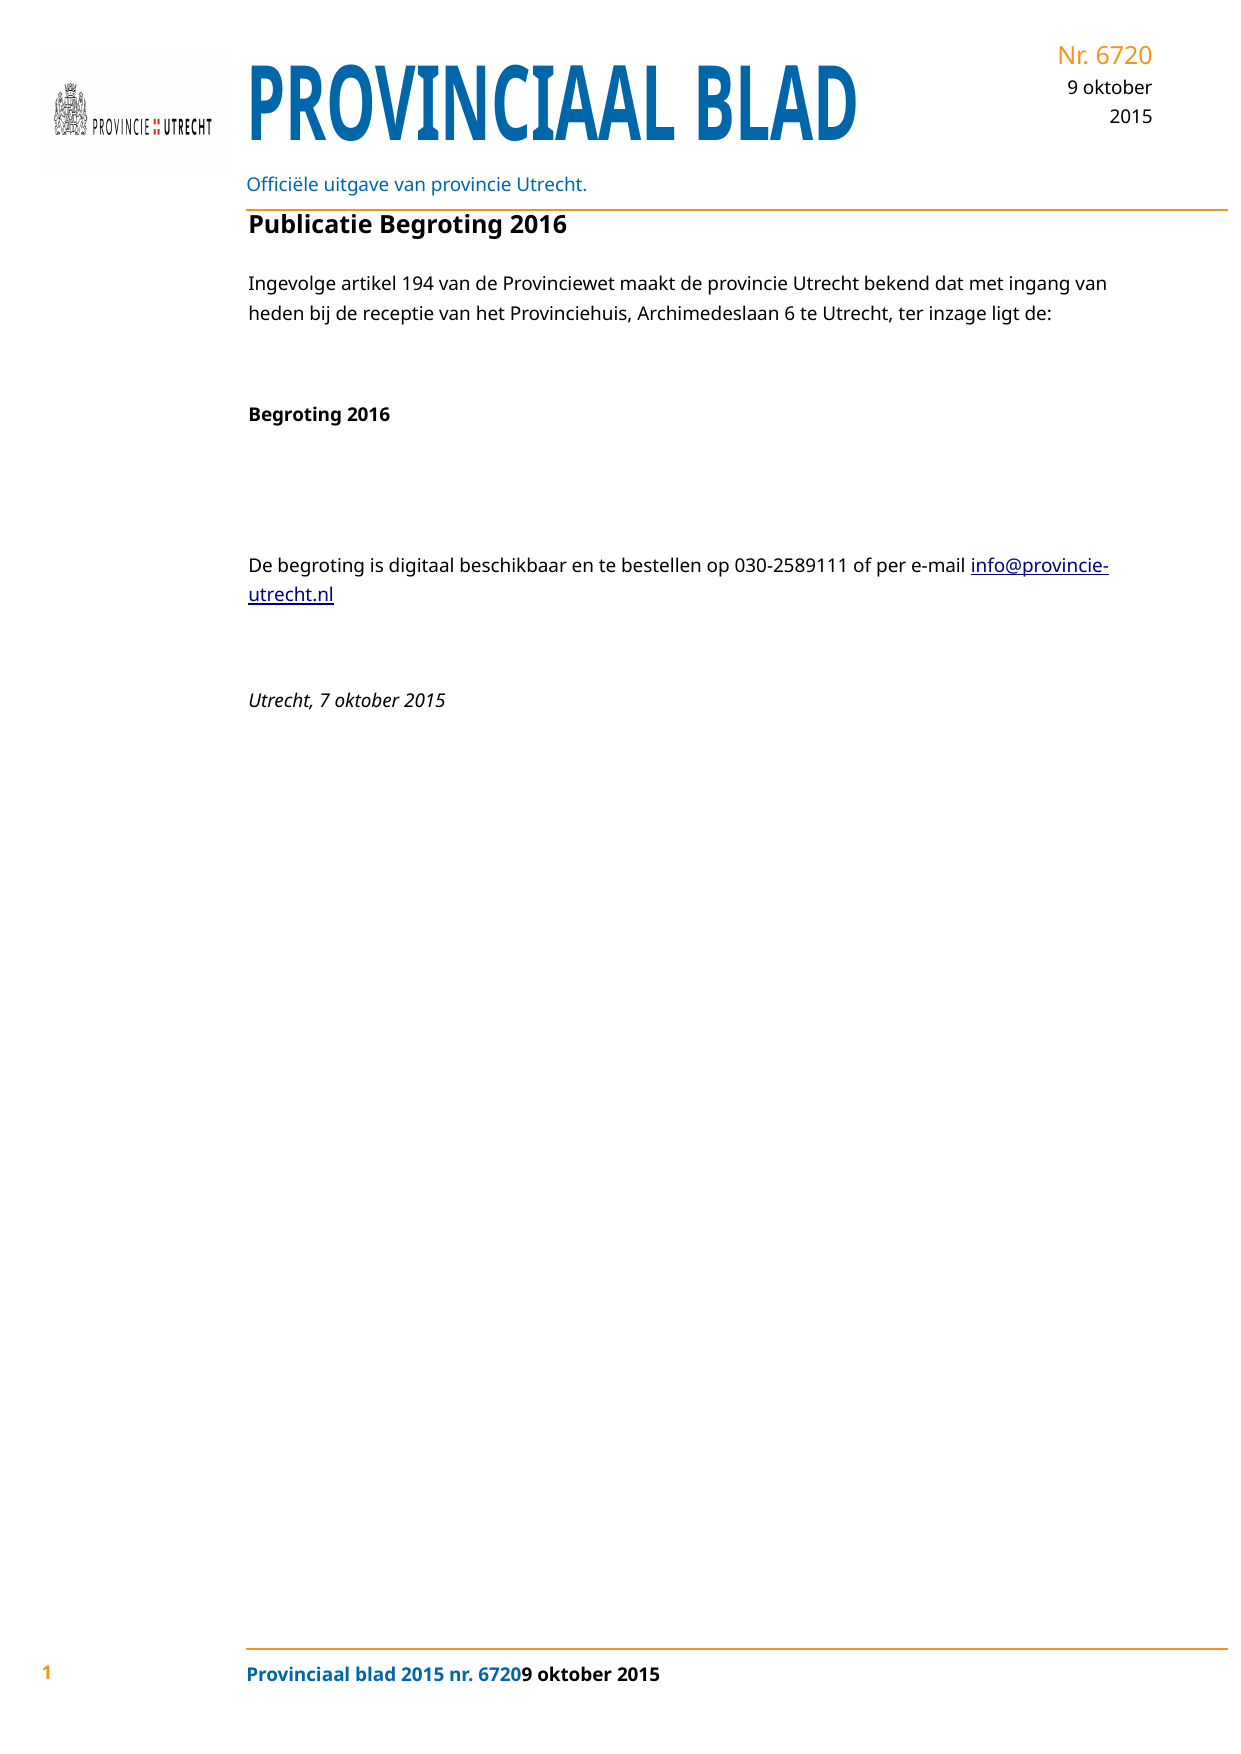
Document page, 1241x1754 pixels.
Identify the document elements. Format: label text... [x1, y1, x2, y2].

text Utrecht, 7 oktober 2015 [248, 687, 1152, 713]
text De begroting is digitaal beschikbaar en te bestellen op 030-2589111 of per e-mail info@provincie-utrecht.nl [248, 552, 1152, 607]
picture [41, 47, 231, 172]
text Publicatie Begroting 2016 [248, 211, 1152, 241]
text Ingevolge artikel 194 van de Provinciewet maakt de provincie Utrecht bekend dat met ingang van heden bij de receptie van het Provinciehuis, Archimedeslaan 6 te Utrecht, ter inzage ligt de: [248, 270, 1152, 326]
text Begroting 2016 [248, 401, 1152, 426]
